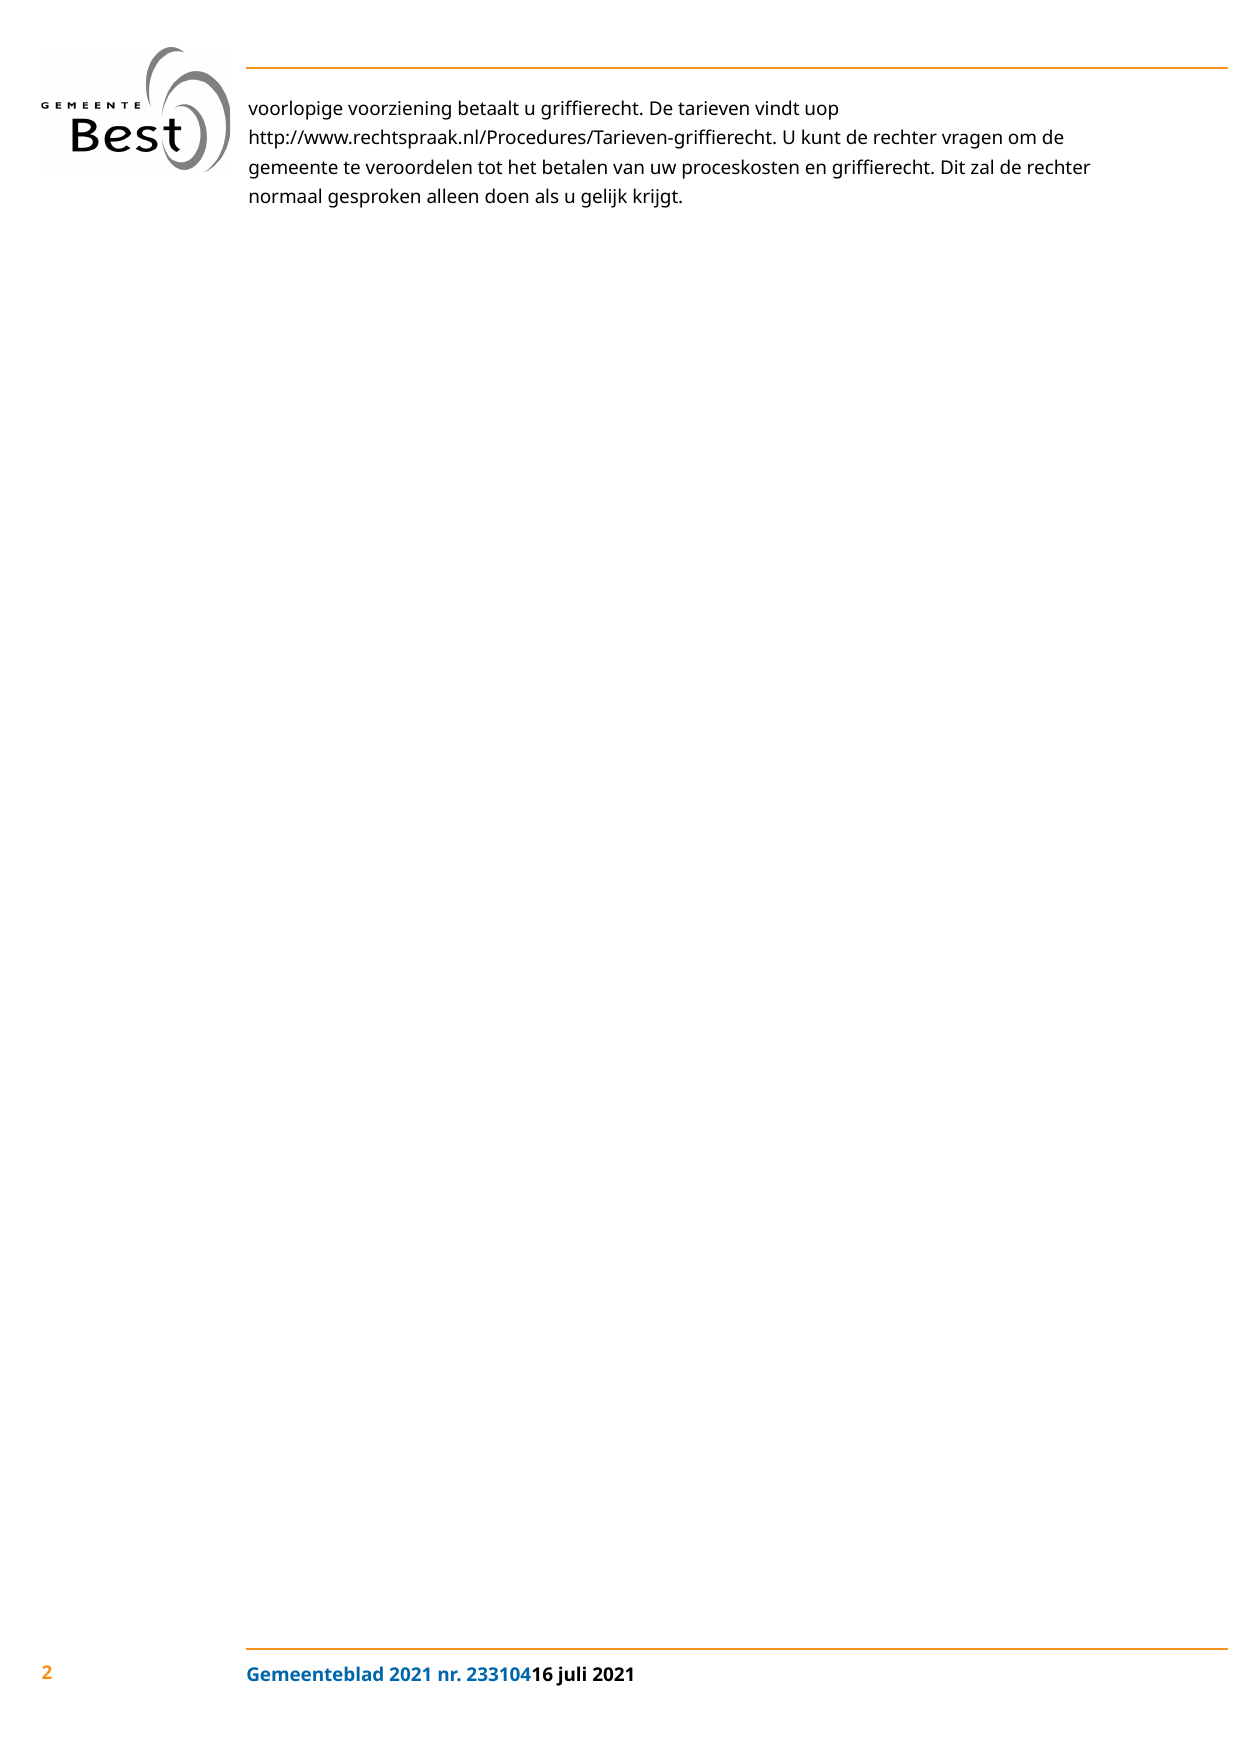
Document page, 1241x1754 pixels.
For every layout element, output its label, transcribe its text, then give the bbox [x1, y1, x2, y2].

picture [41, 47, 231, 172]
text voorlopige voorziening betaalt u griffierecht. De tarieven vindt uop http://www.rechtspraak.nl/Procedures/Tarieven-griffierecht. U kunt de rechter vragen om de gemeente te veroordelen tot het betalen van uw proceskosten en griffierecht. Dit zal de rechter normaal gesproken alleen doen als u gelijk krijgt. [248, 95, 1152, 209]
